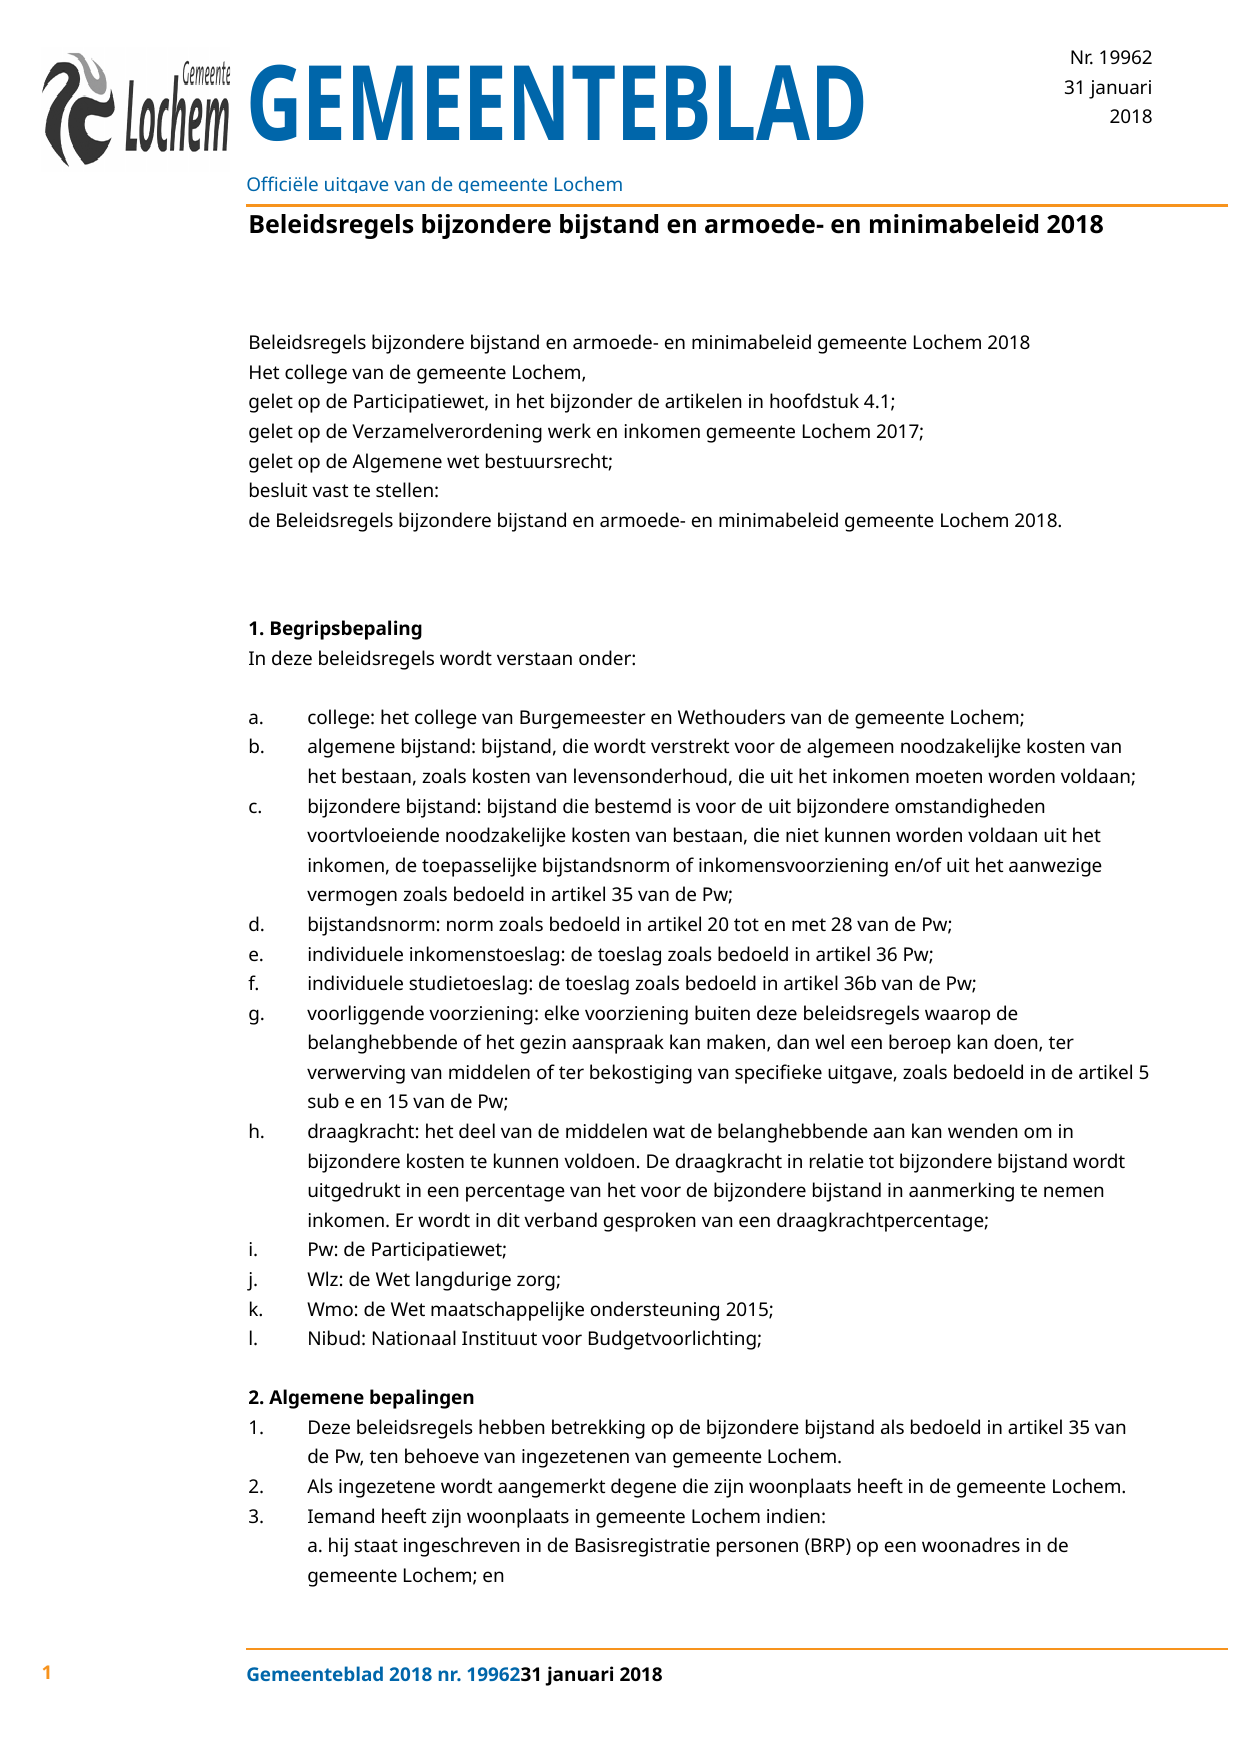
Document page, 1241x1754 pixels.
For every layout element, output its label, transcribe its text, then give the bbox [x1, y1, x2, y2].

list bijstandsnorm: norm zoals bedoeld in artikel 20 tot en met 28 van de Pw; [248, 911, 1152, 937]
list individuele inkomenstoeslag: de toeslag zoals bedoeld in artikel 36 Pw; [248, 941, 1152, 967]
text besluit vast te stellen: [248, 477, 1152, 503]
list draagkracht: het deel van de middelen wat de belanghebbende aan kan wenden om in bijzondere kosten te kunnen voldoen. De draagkracht in relatie tot bijzondere bijstand wordt uitgedrukt in een percentage van het voor de bijzondere bijstand in aanmerking te nemen inkomen. Er wordt in dit verband gesproken van een draagkrachtpercentage; [248, 1118, 1152, 1233]
list Nibud: Nationaal Instituut voor Budgetvoorlichting; [248, 1325, 1152, 1351]
text 2. Algemene bepalingen [248, 1384, 1152, 1410]
text Beleidsregels bijzondere bijstand en armoede- en minimabeleid 2018 [248, 207, 1152, 241]
picture [41, 47, 231, 172]
list voorliggende voorziening: elke voorziening buiten deze beleidsregels waarop de belanghebbende of het gezin aanspraak kan maken, dan wel een beroep kan doen, ter verwerving van middelen of ter bekostiging van specifieke uitgave, zoals bedoeld in de artikel 5 sub e en 15 van de Pw; [248, 1000, 1152, 1114]
list a. hij staat ingeschreven in de Basisregistratie personen (BRP) op een woonadres in de gemeente Lochem; en [248, 1532, 1152, 1588]
text Beleidsregels bijzondere bijstand en armoede- en minimabeleid gemeente Lochem 2018 [248, 329, 1152, 355]
text Het college van de gemeente Lochem, [248, 359, 1152, 385]
text In deze beleidsregels wordt verstaan onder: [248, 645, 1152, 671]
list algemene bijstand: bijstand, die wordt verstrekt voor de algemeen noodzakelijke kosten van het bestaan, zoals kosten van levensonderhoud, die uit het inkomen moeten worden voldaan; [248, 734, 1152, 789]
list individuele studietoeslag: de toeslag zoals bedoeld in artikel 36b van de Pw; [248, 970, 1152, 996]
list Pw: de Participatiewet; [248, 1237, 1152, 1262]
text gelet op de Verzamelverordening werk en inkomen gemeente Lochem 2017; [248, 418, 1152, 444]
text de Beleidsregels bijzondere bijstand en armoede- en minimabeleid gemeente Lochem 2018. [248, 507, 1152, 533]
list Als ingezetene wordt aangemerkt degene die zijn woonplaats heeft in de gemeente Lochem. [248, 1473, 1152, 1499]
list Wlz: de Wet langdurige zorg; [248, 1266, 1152, 1292]
list Wmo: de Wet maatschappelijke ondersteuning 2015; [248, 1296, 1152, 1322]
list Iemand heeft zijn woonplaats in gemeente Lochem indien: [248, 1503, 1152, 1529]
list Deze beleidsregels hebben betrekking op de bijzondere bijstand als bedoeld in artikel 35 van de Pw, ten behoeve van ingezetenen van gemeente Lochem. [248, 1414, 1152, 1469]
list college: het college van Burgemeester en Wethouders van de gemeente Lochem; [248, 704, 1152, 730]
text 1. Begripsbepaling [248, 615, 1152, 641]
list bijzondere bijstand: bijstand die bestemd is voor de uit bijzondere omstandigheden voortvloeiende noodzakelijke kosten van bestaan, die niet kunnen worden voldaan uit het inkomen, de toepasselijke bijstandsnorm of inkomensvoorziening en/of uit het aanwezige vermogen zoals bedoeld in artikel 35 van de Pw; [248, 793, 1152, 907]
text gelet op de Algemene wet bestuursrecht; [248, 448, 1152, 473]
text gelet op de Participatiewet, in het bijzonder de artikelen in hoofdstuk 4.1; [248, 389, 1152, 414]
